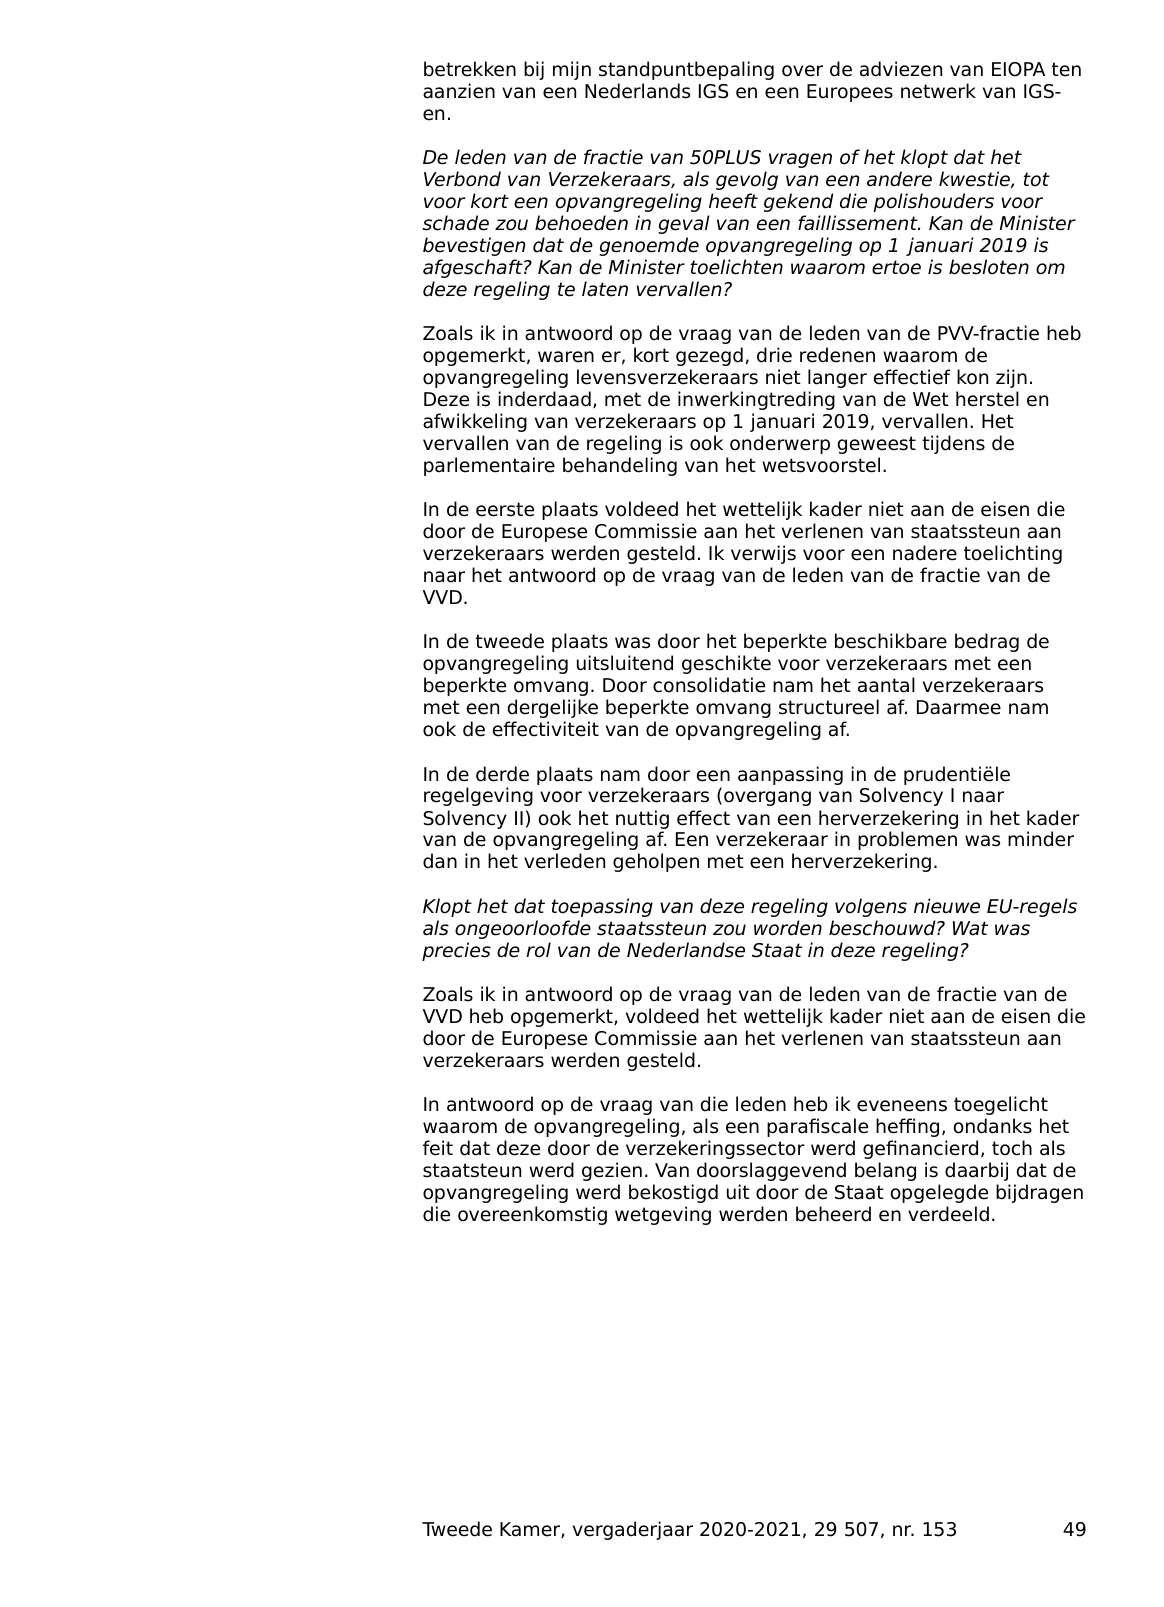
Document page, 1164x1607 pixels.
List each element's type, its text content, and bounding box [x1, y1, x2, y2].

text In de derde plaats nam door een aanpassing in de prudentiële regelgeving voor verzekeraars (overgang van Solvency I naar Solvency II) ook het nuttig effect van een herverzekering in het kader van de opvangregeling af. Een verzekeraar in problemen was minder dan in het verleden geholpen met een herverzekering. [422, 763, 1087, 873]
text Zoals ik in antwoord op de vraag van de leden van de fractie van de VVD heb opgemerkt, voldeed het wettelijk kader niet aan de eisen die door de Europese Commissie aan het verlenen van staatssteun aan verzekeraars werden gesteld. [422, 984, 1087, 1072]
subtitle De leden van de fractie van 50PLUS vragen of het klopt dat het Verbond van Verzekeraars, als gevolg van een andere kwestie, tot voor kort een opvangregeling heeft gekend die polishouders voor schade zou behoeden in geval van een faillissement. Kan de Minister bevestigen dat de genoemde opvangregeling op 1 januari 2019 is afgeschaft? Kan de Minister toelichten waarom ertoe is besloten om deze regeling te laten vervallen? [422, 147, 1087, 301]
text Zoals ik in antwoord op de vraag van de leden van de PVV-fractie heb opgemerkt, waren er, kort gezegd, drie redenen waarom de opvangregeling levensverzekeraars niet langer effectief kon zijn. Deze is inderdaad, met de inwerkingtreding van de Wet herstel en afwikkeling van verzekeraars op 1 januari 2019, vervallen. Het vervallen van de regeling is ook onderwerp geweest tijdens de parlementaire behandeling van het wetsvoorstel. [422, 323, 1087, 477]
text In de eerste plaats voldeed het wettelijk kader niet aan de eisen die door de Europese Commissie aan het verlenen van staatssteun aan verzekeraars werden gesteld. Ik verwijs voor een nadere toelichting naar het antwoord op de vraag van de leden van de fractie van de VVD. [422, 499, 1087, 609]
text In antwoord op de vraag van die leden heb ik eveneens toegelicht waarom de opvangregeling, als een parafiscale heffing, ondanks het feit dat deze door de verzekeringssector werd gefinancierd, toch als staatsteun werd gezien. Van doorslaggevend belang is daarbij dat de opvangregeling werd bekostigd uit door de Staat opgelegde bijdragen die overeenkomstig wetgeving werden beheerd en verdeeld. [422, 1094, 1087, 1226]
text betrekken bij mijn standpuntbepaling over de adviezen van EIOPA ten aanzien van een Nederlands IGS en een Europees netwerk van IGS-en. [422, 59, 1087, 125]
text In de tweede plaats was door het beperkte beschikbare bedrag de opvangregeling uitsluitend geschikte voor verzekeraars met een beperkte omvang. Door consolidatie nam het aantal verzekeraars met een dergelijke beperkte omvang structureel af. Daarmee nam ook de effectiviteit van de opvangregeling af. [422, 631, 1087, 741]
subtitle Klopt het dat toepassing van deze regeling volgens nieuwe EU-regels als ongeoorloofde staatssteun zou worden beschouwd? Wat was precies de rol van de Nederlandse Staat in deze regeling? [422, 896, 1087, 961]
